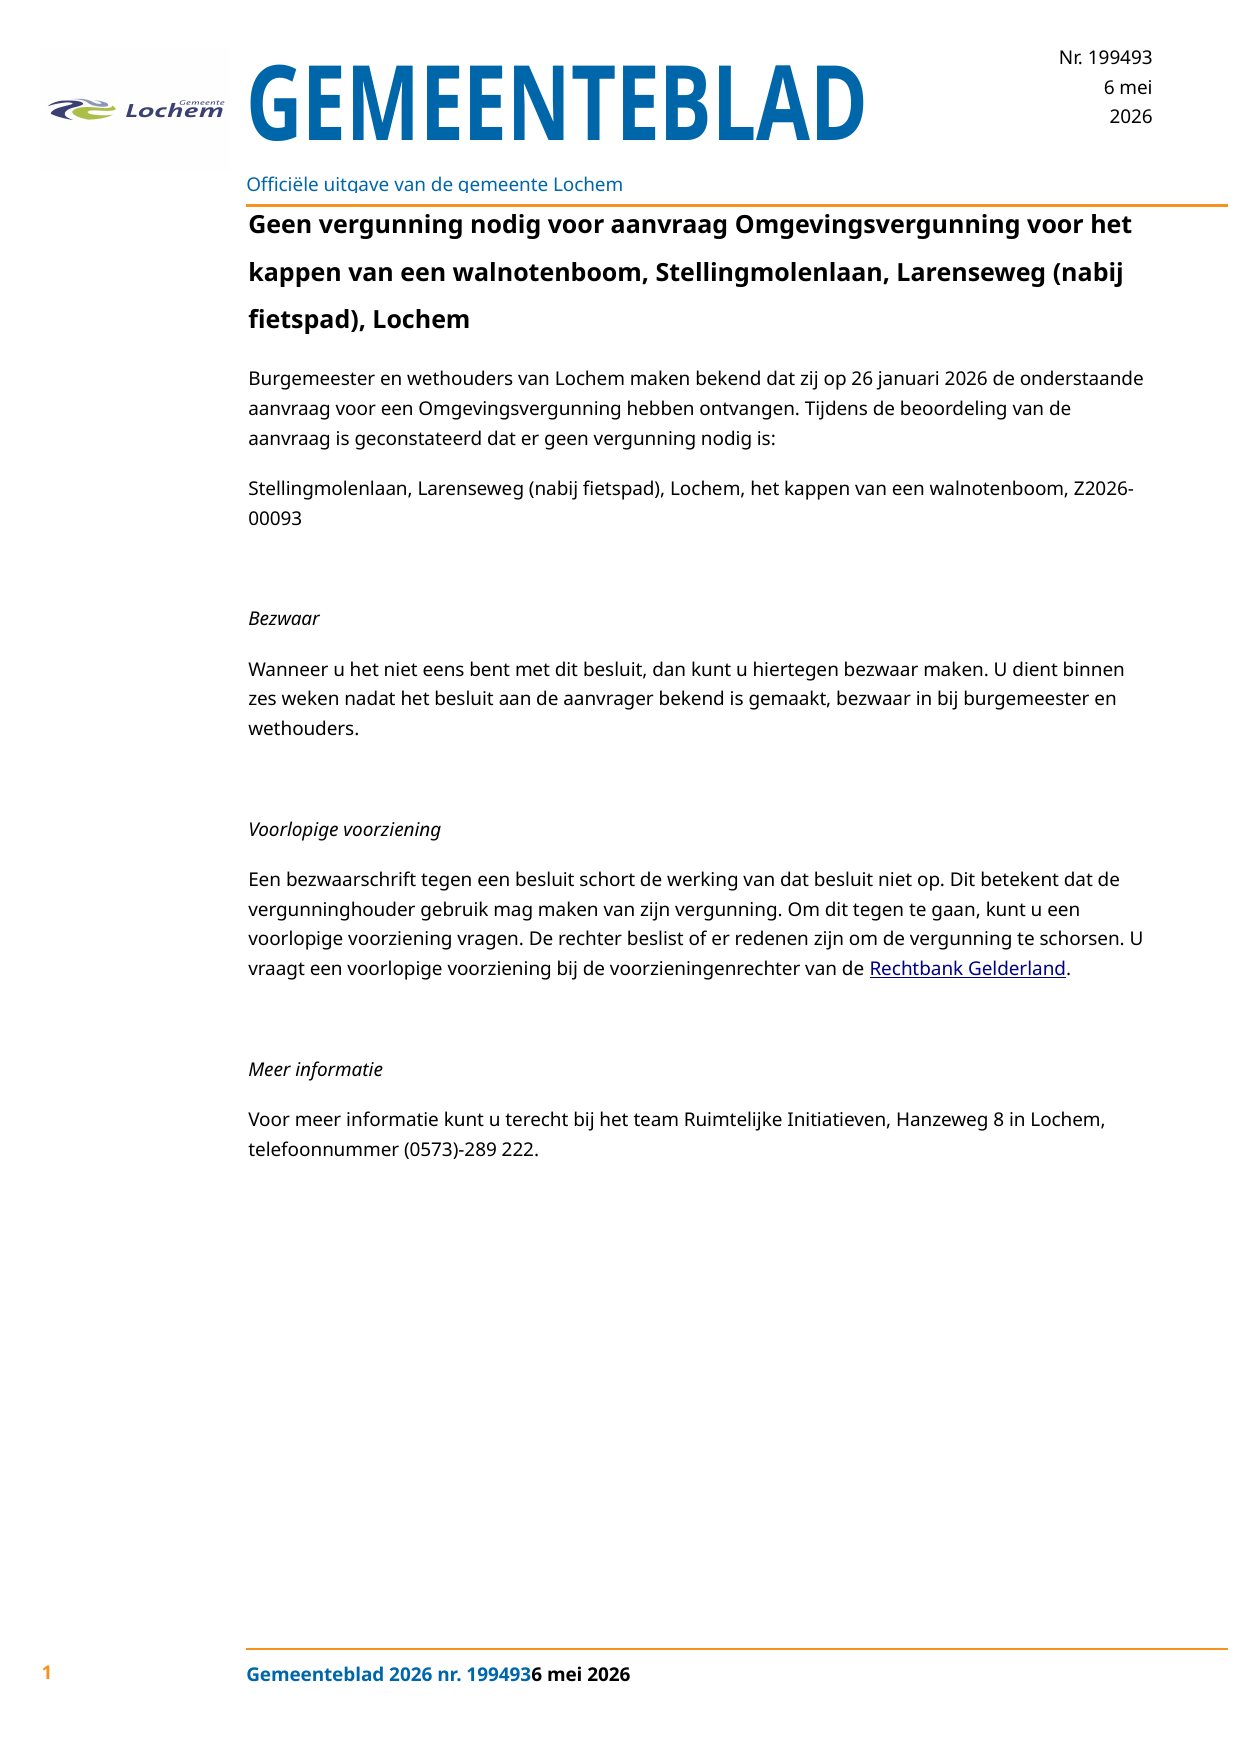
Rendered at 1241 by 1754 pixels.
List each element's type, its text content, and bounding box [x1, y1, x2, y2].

text Wanneer u het niet eens bent met dit besluit, dan kunt u hiertegen bezwaar maken. U dient binnen zes weken nadat het besluit aan de aanvrager bekend is gemaakt, bezwaar in bij burgemeester en wethouders. [248, 656, 1152, 741]
text Geen vergunning nodig voor aanvraag Omgevingsvergunning voor het kappen van een walnotenboom, Stellingmolenlaan, Larenseweg (nabij fietspad), Lochem [248, 207, 1152, 336]
picture [41, 47, 231, 172]
text Meer informatie [248, 1056, 1152, 1082]
text Burgemeester en wethouders van Lochem maken bekend dat zij op 26 januari 2026 de onderstaande aanvraag voor een Omgevingsvergunning hebben ontvangen. Tijdens de beoordeling van de aanvraag is geconstateerd dat er geen vergunning nodig is: [248, 366, 1152, 450]
text Stellingmolenlaan, Larenseweg (nabij fietspad), Lochem, het kappen van een walnotenboom, Z2026-00093 [248, 475, 1152, 530]
text Voor meer informatie kunt u terecht bij het team Ruimtelijke Initiatieven, Hanzeweg 8 in Lochem, telefoonnummer (0573)-289 222. [248, 1106, 1152, 1162]
text Een bezwaarschrift tegen een besluit schort de werking van dat besluit niet op. Dit betekent dat de vergunninghouder gebruik mag maken van zijn vergunning. Om dit tegen te gaan, kunt u een voorlopige voorziening vragen. De rechter beslist of er redenen zijn om de vergunning te schorsen. U vraagt een voorlopige voorziening bij de voorzieningenrechter van de Rechtbank Gelderland. [248, 866, 1152, 981]
text Voorlopige voorziening [248, 816, 1152, 842]
text Bezwaar [248, 606, 1152, 631]
